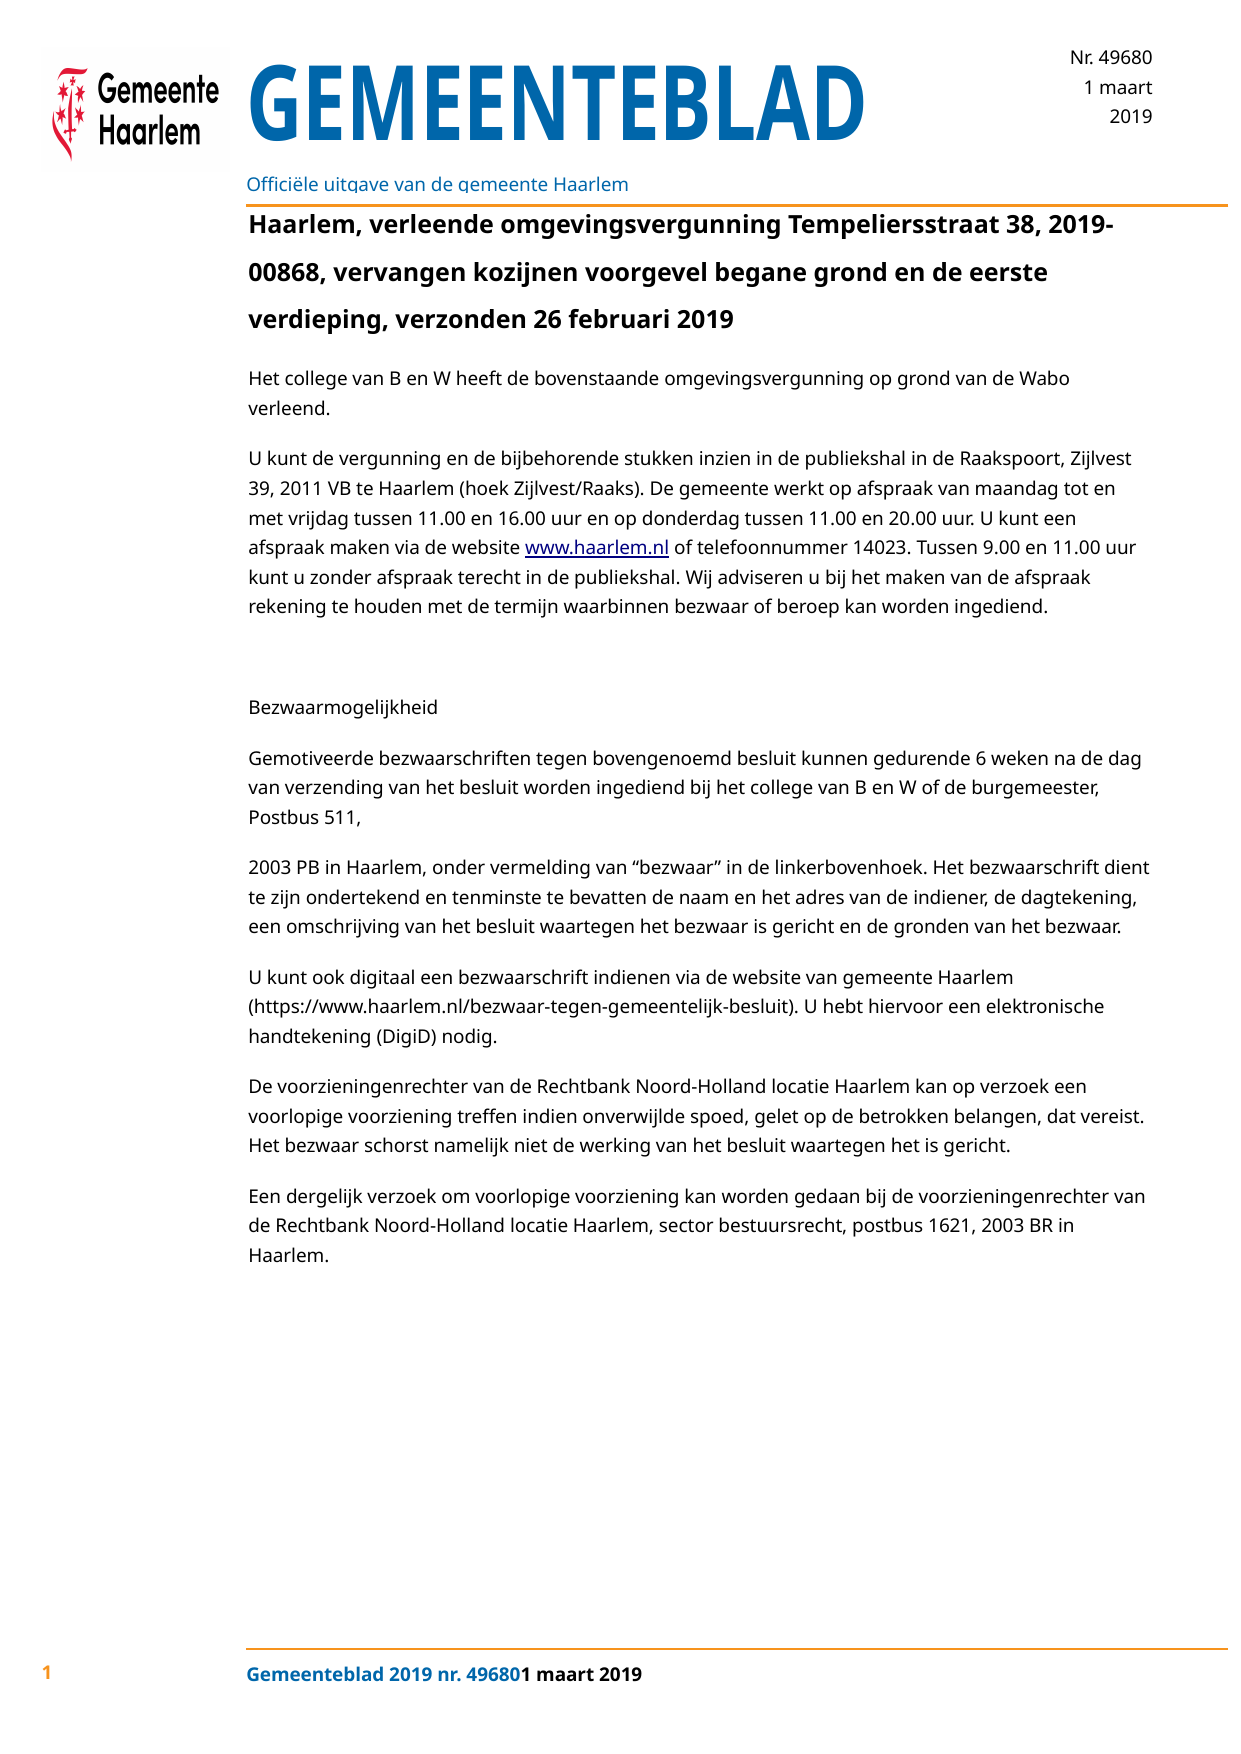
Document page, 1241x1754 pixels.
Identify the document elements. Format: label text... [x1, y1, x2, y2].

text 2003 PB in Haarlem, onder vermelding van “bezwaar” in de linkerbovenhoek. Het bezwaarschrift dient te zijn ondertekend en tenminste te bevatten de naam en het adres van de indiener, de dagtekening, een omschrijving van het besluit waartegen het bezwaar is gericht en de gronden van het bezwaar. [248, 854, 1152, 939]
text Gemotiveerde bezwaarschriften tegen bovengenoemd besluit kunnen gedurende 6 weken na de dag van verzending van het besluit worden ingediend bij het college van B en W of de burgemeester, Postbus 511, [248, 745, 1152, 829]
text U kunt ook digitaal een bezwaarschrift indienen via de website van gemeente Haarlem (https://www.haarlem.nl/bezwaar-tegen-gemeentelijk-besluit). U hebt hiervoor een elektronische handtekening (DigiD) nodig. [248, 964, 1152, 1049]
text Een dergelijk verzoek om voorlopige voorziening kan worden gedaan bij de voorzieningenrechter van de Rechtbank Noord-Holland locatie Haarlem, sector bestuursrecht, postbus 1621, 2003 BR in Haarlem. [248, 1183, 1152, 1268]
text U kunt de vergunning en de bijbehorende stukken inzien in de publiekshal in de Raakspoort, Zijlvest 39, 2011 VB te Haarlem (hoek Zijlvest/Raaks). De gemeente werkt op afspraak van maandag tot en met vrijdag tussen 11.00 en 16.00 uur en op donderdag tussen 11.00 en 20.00 uur. U kunt een afspraak maken via de website www.haarlem.nl of telefoonnummer 14023. Tussen 9.00 en 11.00 uur kunt u zonder afspraak terecht in de publiekshal. Wij adviseren u bij het maken van de afspraak rekening te houden met de termijn waarbinnen bezwaar of beroep kan worden ingediend. [248, 446, 1152, 619]
picture [41, 47, 231, 172]
text Haarlem, verleende omgevingsvergunning Tempeliersstraat 38, 2019-00868, vervangen kozijnen voorgevel begane grond en de eerste verdieping, verzonden 26 februari 2019 [248, 207, 1152, 336]
text Bezwaarmogelijkheid [248, 694, 1152, 720]
text Het college van B en W heeft de bovenstaande omgevingsvergunning op grond van de Wabo verleend. [248, 366, 1152, 421]
text De voorzieningenrechter van de Rechtbank Noord-Holland locatie Haarlem kan op verzoek een voorlopige voorziening treffen indien onverwijlde spoed, gelet op de betrokken belangen, dat vereist. Het bezwaar schorst namelijk niet de werking van het besluit waartegen het is gericht. [248, 1073, 1152, 1158]
